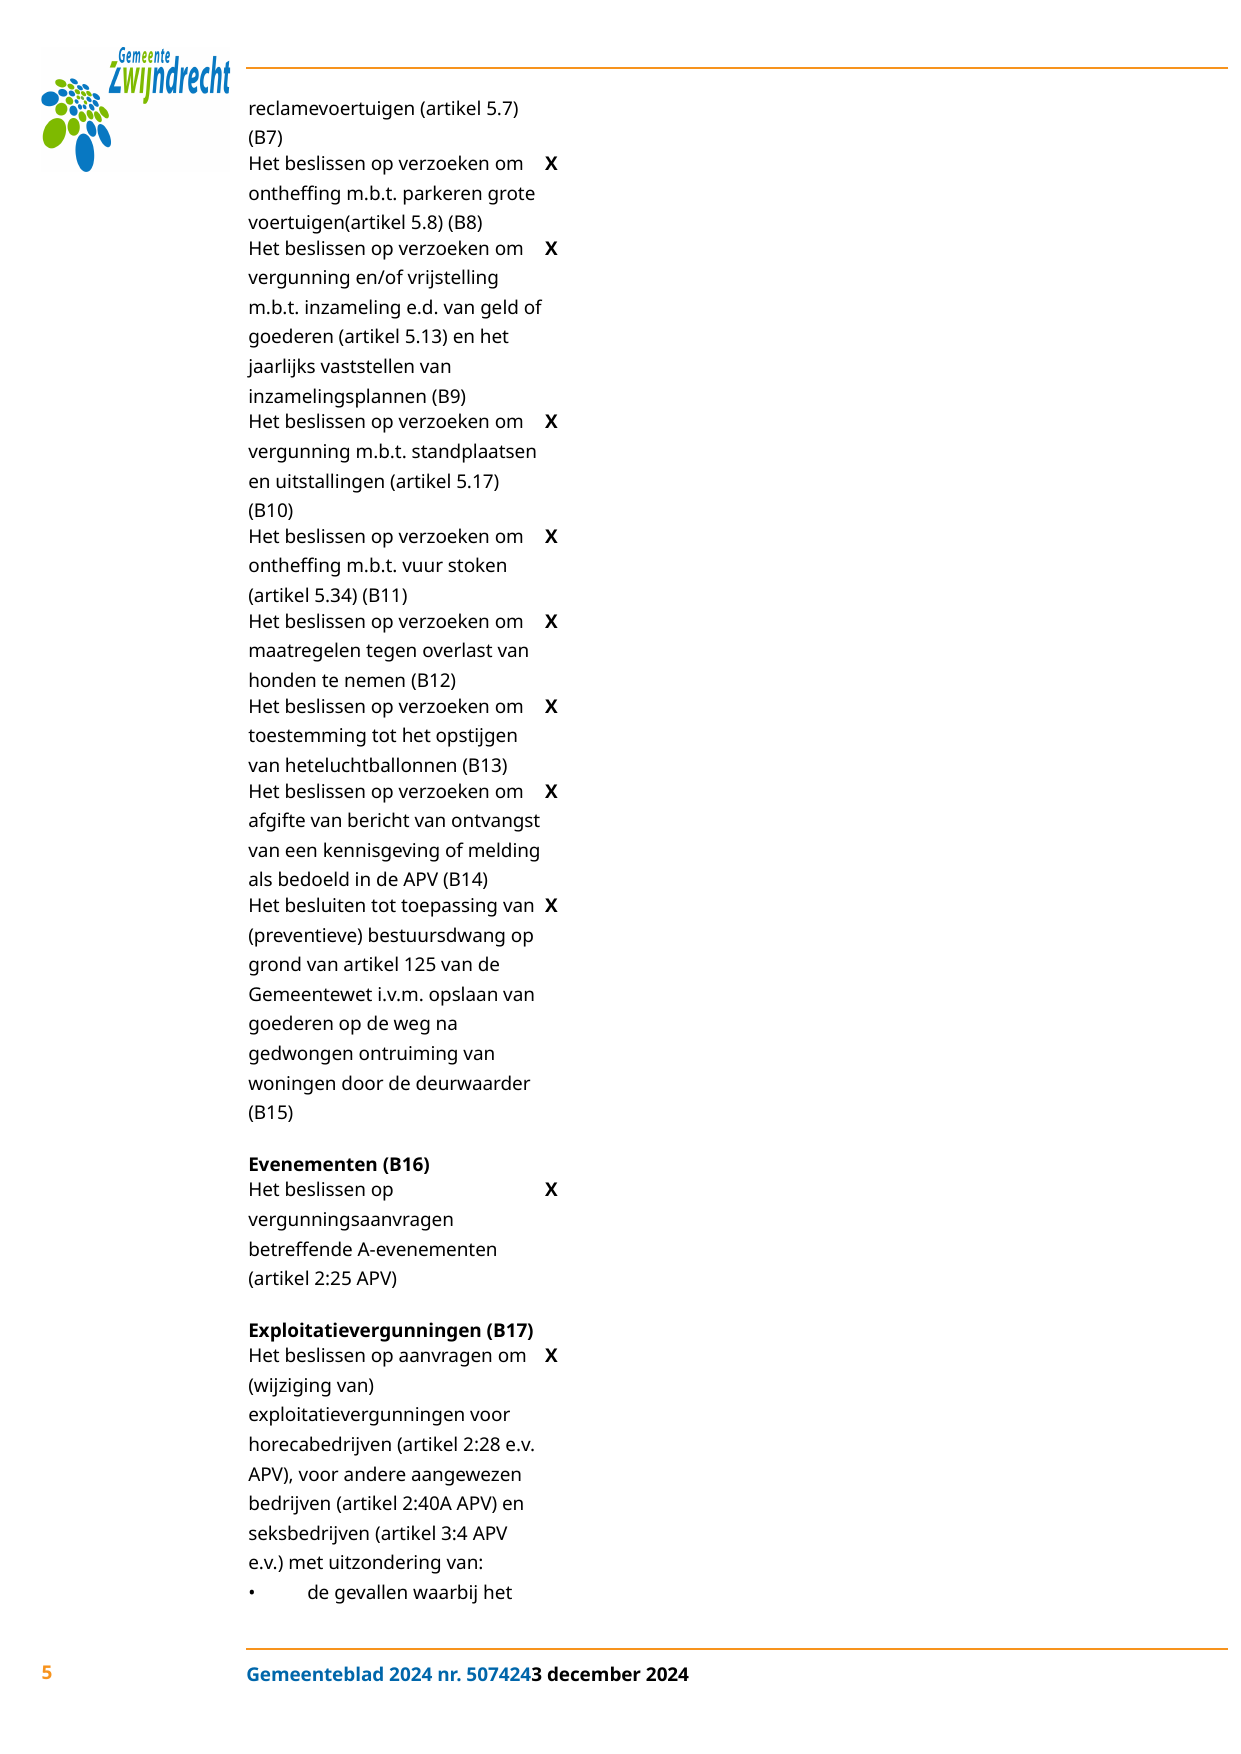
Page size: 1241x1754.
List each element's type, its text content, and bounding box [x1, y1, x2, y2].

table_cell [848, 95, 1000, 150]
table_cell Het beslissen op aanvragen om (wijziging van) exploitatievergunningen voor horecabedrijven (artikel 2:28 e.v. APV), voor andere aangewezen bedrijven (artikel 2:40A APV) en seksbedrijven (artikel 3:4 APV e.v.) met uitzondering van: de gevallen waarbij het [248, 1343, 545, 1605]
table_cell X [545, 235, 696, 409]
table_cell [848, 608, 1000, 693]
table_cell [545, 1291, 696, 1317]
table_cell [848, 1343, 1000, 1605]
table_cell [848, 693, 1000, 778]
table_cell [545, 1151, 696, 1177]
table_cell [1000, 892, 1152, 1125]
table_cell [1000, 1343, 1152, 1605]
table_cell [248, 1125, 545, 1151]
table_cell [848, 1177, 1000, 1291]
table_cell [848, 778, 1000, 892]
table_cell [1000, 1291, 1152, 1317]
table_cell [1000, 235, 1152, 409]
table_cell [848, 235, 1000, 409]
table_cell X [545, 409, 696, 523]
table_cell Exploitatievergunningen (B17) [248, 1317, 545, 1342]
table_cell [696, 1343, 848, 1605]
table_cell X [545, 892, 696, 1125]
table_cell [696, 608, 848, 693]
table_cell [848, 523, 1000, 608]
table_cell [545, 1317, 696, 1342]
table_cell [696, 235, 848, 409]
table_cell [1000, 95, 1152, 150]
table_cell [696, 1125, 848, 1151]
table_cell X [545, 693, 696, 778]
table_cell [248, 1291, 545, 1317]
table_cell X [545, 150, 696, 235]
table_cell [1000, 778, 1152, 892]
table_cell Het beslissen op verzoeken om maatregelen tegen overlast van honden te nemen (B12) [248, 608, 545, 693]
table_cell [1000, 150, 1152, 235]
table_cell Het beslissen op vergunningsaanvragen betreffende A-evenementen (artikel 2:25 APV) [248, 1177, 545, 1291]
table_cell [696, 95, 848, 150]
table_cell [696, 1177, 848, 1291]
table_cell [696, 523, 848, 608]
table_cell [696, 409, 848, 523]
table_cell [696, 1291, 848, 1317]
table_cell Het beslissen op verzoeken om vergunning en/of vrijstelling m.b.t. inzameling e.d. van geld of goederen (artikel 5.13) en het jaarlijks vaststellen van inzamelingsplannen (B9) [248, 235, 545, 409]
table_cell X [545, 1177, 696, 1291]
table_cell X [545, 523, 696, 608]
table_cell X [545, 1343, 696, 1605]
table_cell X [545, 608, 696, 693]
table_cell [848, 1317, 1000, 1342]
table_cell [545, 95, 696, 150]
table_cell [848, 409, 1000, 523]
table_cell [1000, 1317, 1152, 1342]
table_cell X [545, 778, 696, 892]
table_cell Het beslissen op verzoeken om toestemming tot het opstijgen van heteluchtballonnen (B13) [248, 693, 545, 778]
table_cell [696, 693, 848, 778]
table_cell Het beslissen op verzoeken om afgifte van bericht van ontvangst van een kennisgeving of melding als bedoeld in de APV (B14) [248, 778, 545, 892]
table_cell Het beslissen op verzoeken om ontheffing m.b.t. parkeren grote voertuigen(artikel 5.8) (B8) [248, 150, 545, 235]
table_cell Het beslissen op verzoeken om vergunning m.b.t. standplaatsen en uitstallingen (artikel 5.17) (B10) [248, 409, 545, 523]
table_cell [848, 892, 1000, 1125]
table_cell [1000, 523, 1152, 608]
table_cell Evenementen (B16) [248, 1151, 545, 1177]
table_cell [1000, 409, 1152, 523]
table_cell [1000, 1125, 1152, 1151]
table_cell [1000, 608, 1152, 693]
table_cell [848, 1151, 1000, 1177]
table_cell [696, 1151, 848, 1177]
picture [41, 47, 231, 172]
table_cell [696, 778, 848, 892]
table_cell [848, 1125, 1000, 1151]
table_cell [848, 150, 1000, 235]
table_cell Het beslissen op verzoeken om ontheffing m.b.t. vuur stoken (artikel 5.34) (B11) [248, 523, 545, 608]
table_cell Het besluiten tot toepassing van (preventieve) bestuursdwang op grond van artikel 125 van de Gemeentewet i.v.m. opslaan van goederen op de weg na gedwongen ontruiming van woningen door de deurwaarder (B15) [248, 892, 545, 1125]
table_cell [1000, 1177, 1152, 1291]
table_cell [1000, 1151, 1152, 1177]
table_cell [696, 1317, 848, 1342]
table_cell [696, 150, 848, 235]
table_cell [848, 1291, 1000, 1317]
table_cell [1000, 693, 1152, 778]
table_cell [696, 892, 848, 1125]
table_cell reclamevoertuigen (artikel 5.7) (B7) [248, 95, 545, 150]
table_cell [545, 1125, 696, 1151]
